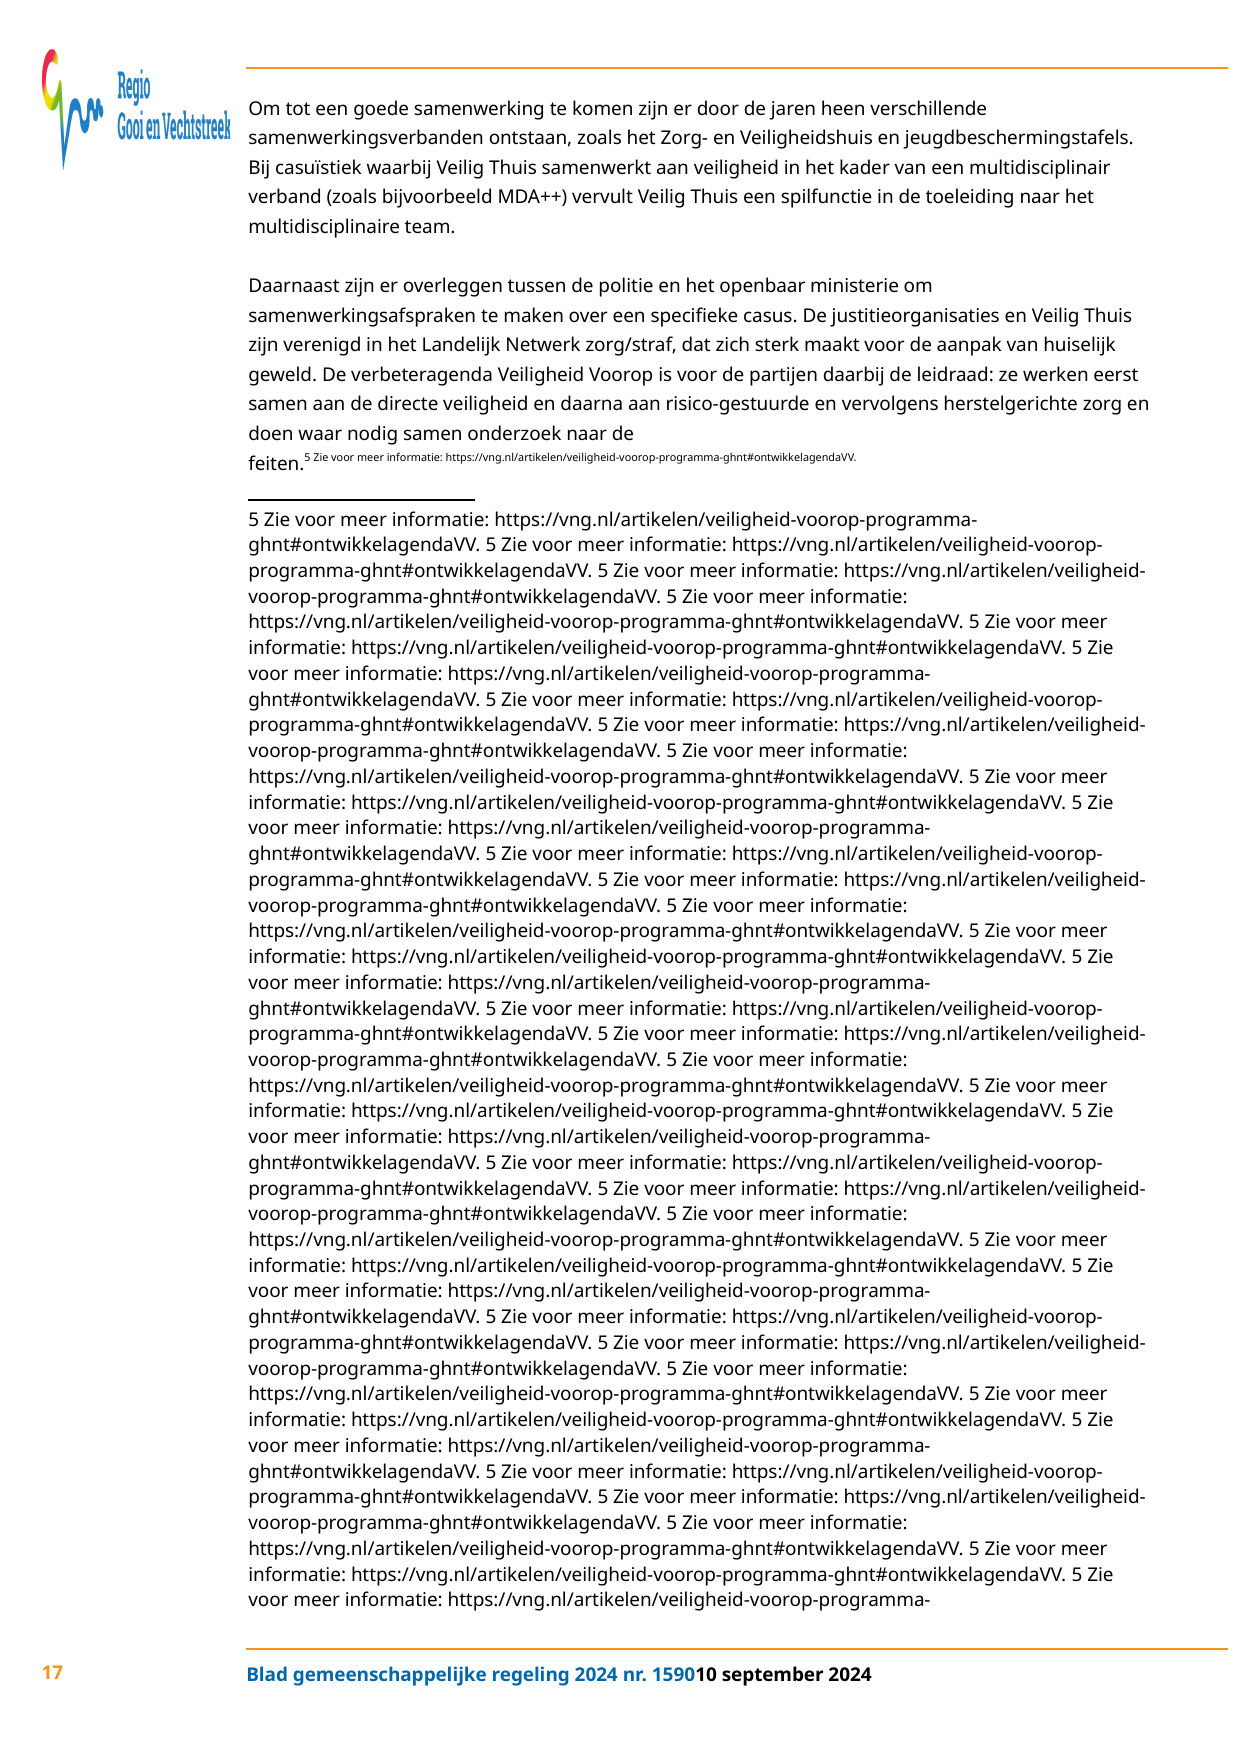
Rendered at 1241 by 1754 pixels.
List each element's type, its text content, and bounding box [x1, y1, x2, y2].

text Om tot een goede samenwerking te komen zijn er door de jaren heen verschillende samenwerkingsverbanden ontstaan, zoals het Zorg- en Veiligheidshuis en jeugdbeschermingstafels. Bij casuïstiek waarbij Veilig Thuis samenwerkt aan veiligheid in het kader van een multidisciplinair verband (zoals bijvoorbeeld MDA++) vervult Veilig Thuis een spilfunctie in de toeleiding naar het multidisciplinaire team. [248, 95, 1152, 239]
picture [41, 47, 231, 172]
text Daarnaast zijn er overleggen tussen de politie en het openbaar ministerie om samenwerkingsafspraken te maken over een specifieke casus. De justitieorganisaties en Veilig Thuis zijn verenigd in het Landelijk Netwerk zorg/straf, dat zich sterk maakt voor de aanpak van huiselijk geweld. De verbeteragenda Veiligheid Voorop is voor de partijen daarbij de leidraad: ze werken eerst samen aan de directe veiligheid en daarna aan risico-gestuurde en vervolgens herstelgerichte zorg en doen waar nodig samen onderzoek naar de feiten. [248, 272, 1152, 476]
